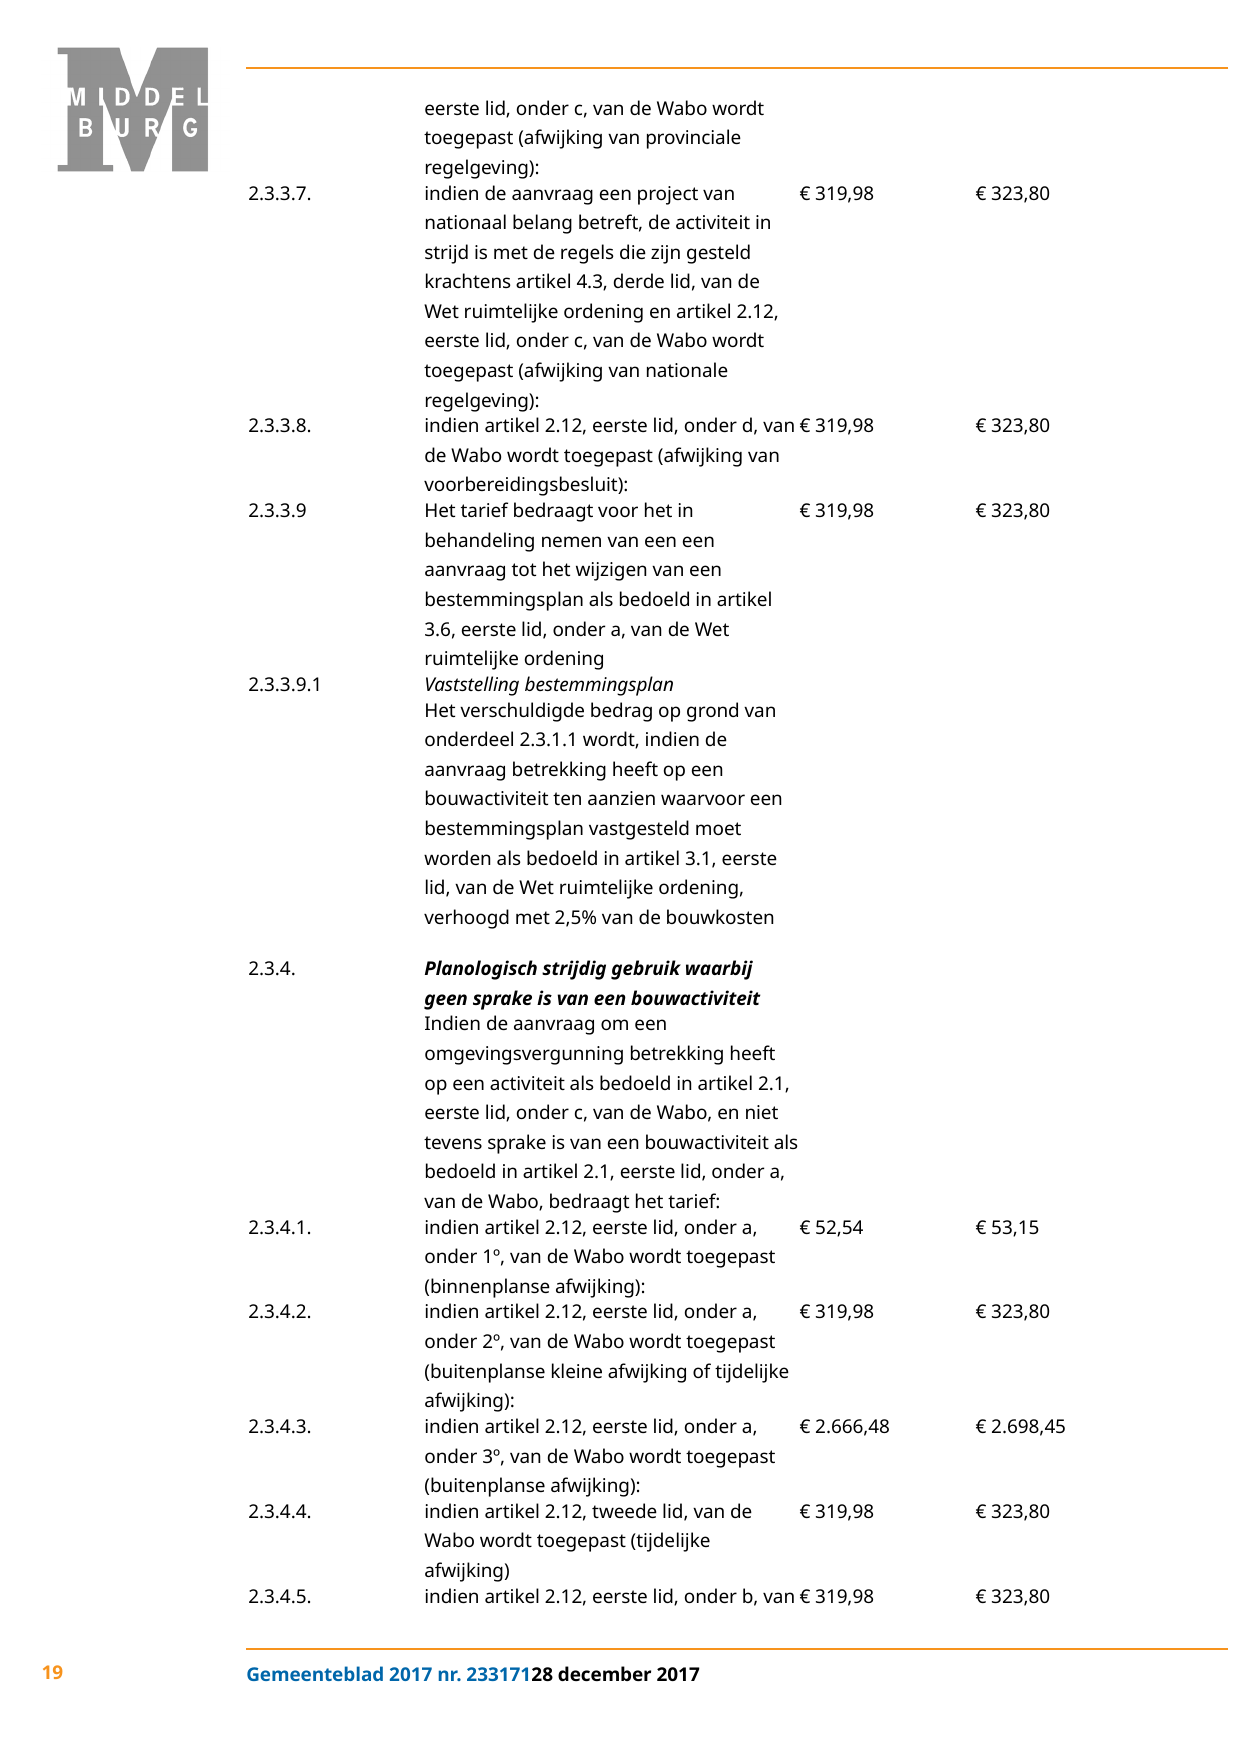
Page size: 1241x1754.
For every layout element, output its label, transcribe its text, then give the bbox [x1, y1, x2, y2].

table_cell [975, 955, 1152, 1011]
table_cell [975, 671, 1152, 697]
table_cell [424, 930, 799, 955]
table_cell € 53,15 [975, 1214, 1152, 1299]
table_cell [975, 697, 1152, 929]
table_cell indien artikel 2.12, eerste lid, onder a, onder 3º, van de Wabo wordt toegepast (buitenplanse afwijking): [424, 1413, 799, 1498]
table_cell 2.3.4. [248, 955, 424, 1011]
table_cell [248, 95, 424, 180]
table_cell € 323,80 [975, 1498, 1152, 1583]
table_cell Het verschuldigde bedrag op grond van onderdeel 2.3.1.1 wordt, indien de aanvraag betrekking heeft op een bouwactiviteit ten aanzien waarvoor een bestemmingsplan vastgesteld moet worden als bedoeld in artikel 3.1, eerste lid, van de Wet ruimtelijke ordening, verhoogd met 2,5% van de bouwkosten [424, 697, 799, 929]
table_cell € 319,98 [799, 180, 975, 412]
table_cell 2.3.4.3. [248, 1413, 424, 1498]
table_cell € 323,80 [975, 498, 1152, 671]
table_cell [248, 930, 424, 955]
table_cell 2.3.4.1. [248, 1214, 424, 1299]
table_cell 2.3.3.9 [248, 498, 424, 671]
table_cell 2.3.4.2. [248, 1299, 424, 1413]
table_cell [799, 671, 975, 697]
table_cell € 2.666,48 [799, 1413, 975, 1498]
table_cell € 323,80 [975, 413, 1152, 497]
table_cell [799, 95, 975, 180]
table_cell [799, 697, 975, 929]
table_cell [248, 1011, 424, 1214]
table_cell 2.3.4.4. [248, 1498, 424, 1583]
table_cell € 319,98 [799, 1299, 975, 1413]
table_cell [248, 697, 424, 929]
table_cell indien artikel 2.12, eerste lid, onder a, onder 2º, van de Wabo wordt toegepast (buitenplanse kleine afwijking of tijdelijke afwijking): [424, 1299, 799, 1413]
table_cell € 323,80 [975, 1583, 1152, 1609]
table_cell indien artikel 2.12, eerste lid, onder d, van de Wabo wordt toegepast (afwijking van voorbereidingsbesluit): [424, 413, 799, 497]
table_cell 2.3.3.9.1 [248, 671, 424, 697]
table_cell [799, 930, 975, 955]
table_cell indien artikel 2.12, eerste lid, onder b, van [424, 1583, 799, 1609]
table_cell € 52,54 [799, 1214, 975, 1299]
table_cell € 323,80 [975, 180, 1152, 412]
table_cell € 319,98 [799, 1498, 975, 1583]
table_cell € 319,98 [799, 1583, 975, 1609]
table_cell € 319,98 [799, 498, 975, 671]
table_cell € 319,98 [799, 413, 975, 497]
table_cell [799, 955, 975, 1011]
table_cell Het tarief bedraagt voor het in behandeling nemen van een een aanvraag tot het wijzigen van een bestemmingsplan als bedoeld in artikel 3.6, eerste lid, onder a, van de Wet ruimtelijke ordening [424, 498, 799, 671]
picture [41, 47, 231, 172]
table_cell 2.3.3.7. [248, 180, 424, 412]
table_cell 2.3.4.5. [248, 1583, 424, 1609]
table_cell indien artikel 2.12, eerste lid, onder a, onder 1º, van de Wabo wordt toegepast (binnenplanse afwijking): [424, 1214, 799, 1299]
table_cell 2.3.3.8. [248, 413, 424, 497]
table_cell € 323,80 [975, 1299, 1152, 1413]
table_cell € 2.698,45 [975, 1413, 1152, 1498]
table_cell [975, 1011, 1152, 1214]
table_cell [975, 95, 1152, 180]
table_cell indien de aanvraag een project van nationaal belang betreft, de activiteit in strijd is met de regels die zijn gesteld krachtens artikel 4.3, derde lid, van de Wet ruimtelijke ordening en artikel 2.12, eerste lid, onder c, van de Wabo wordt toegepast (afwijking van nationale regelgeving): [424, 180, 799, 412]
table_cell Vaststelling bestemmingsplan [424, 671, 799, 697]
table_cell [975, 930, 1152, 955]
table_cell Indien de aanvraag om een omgevingsvergunning betrekking heeft op een activiteit als bedoeld in artikel 2.1, eerste lid, onder c, van de Wabo, en niet tevens sprake is van een bouwactiviteit als bedoeld in artikel 2.1, eerste lid, onder a, van de Wabo, bedraagt het tarief: [424, 1011, 799, 1214]
table_cell [799, 1011, 975, 1214]
table_cell eerste lid, onder c, van de Wabo wordt toegepast (afwijking van provinciale regelgeving): [424, 95, 799, 180]
table_cell indien artikel 2.12, tweede lid, van de Wabo wordt toegepast (tijdelijke afwijking) [424, 1498, 799, 1583]
table_cell Planologisch strijdig gebruik waarbij geen sprake is van een bouwactiviteit [424, 955, 799, 1011]
